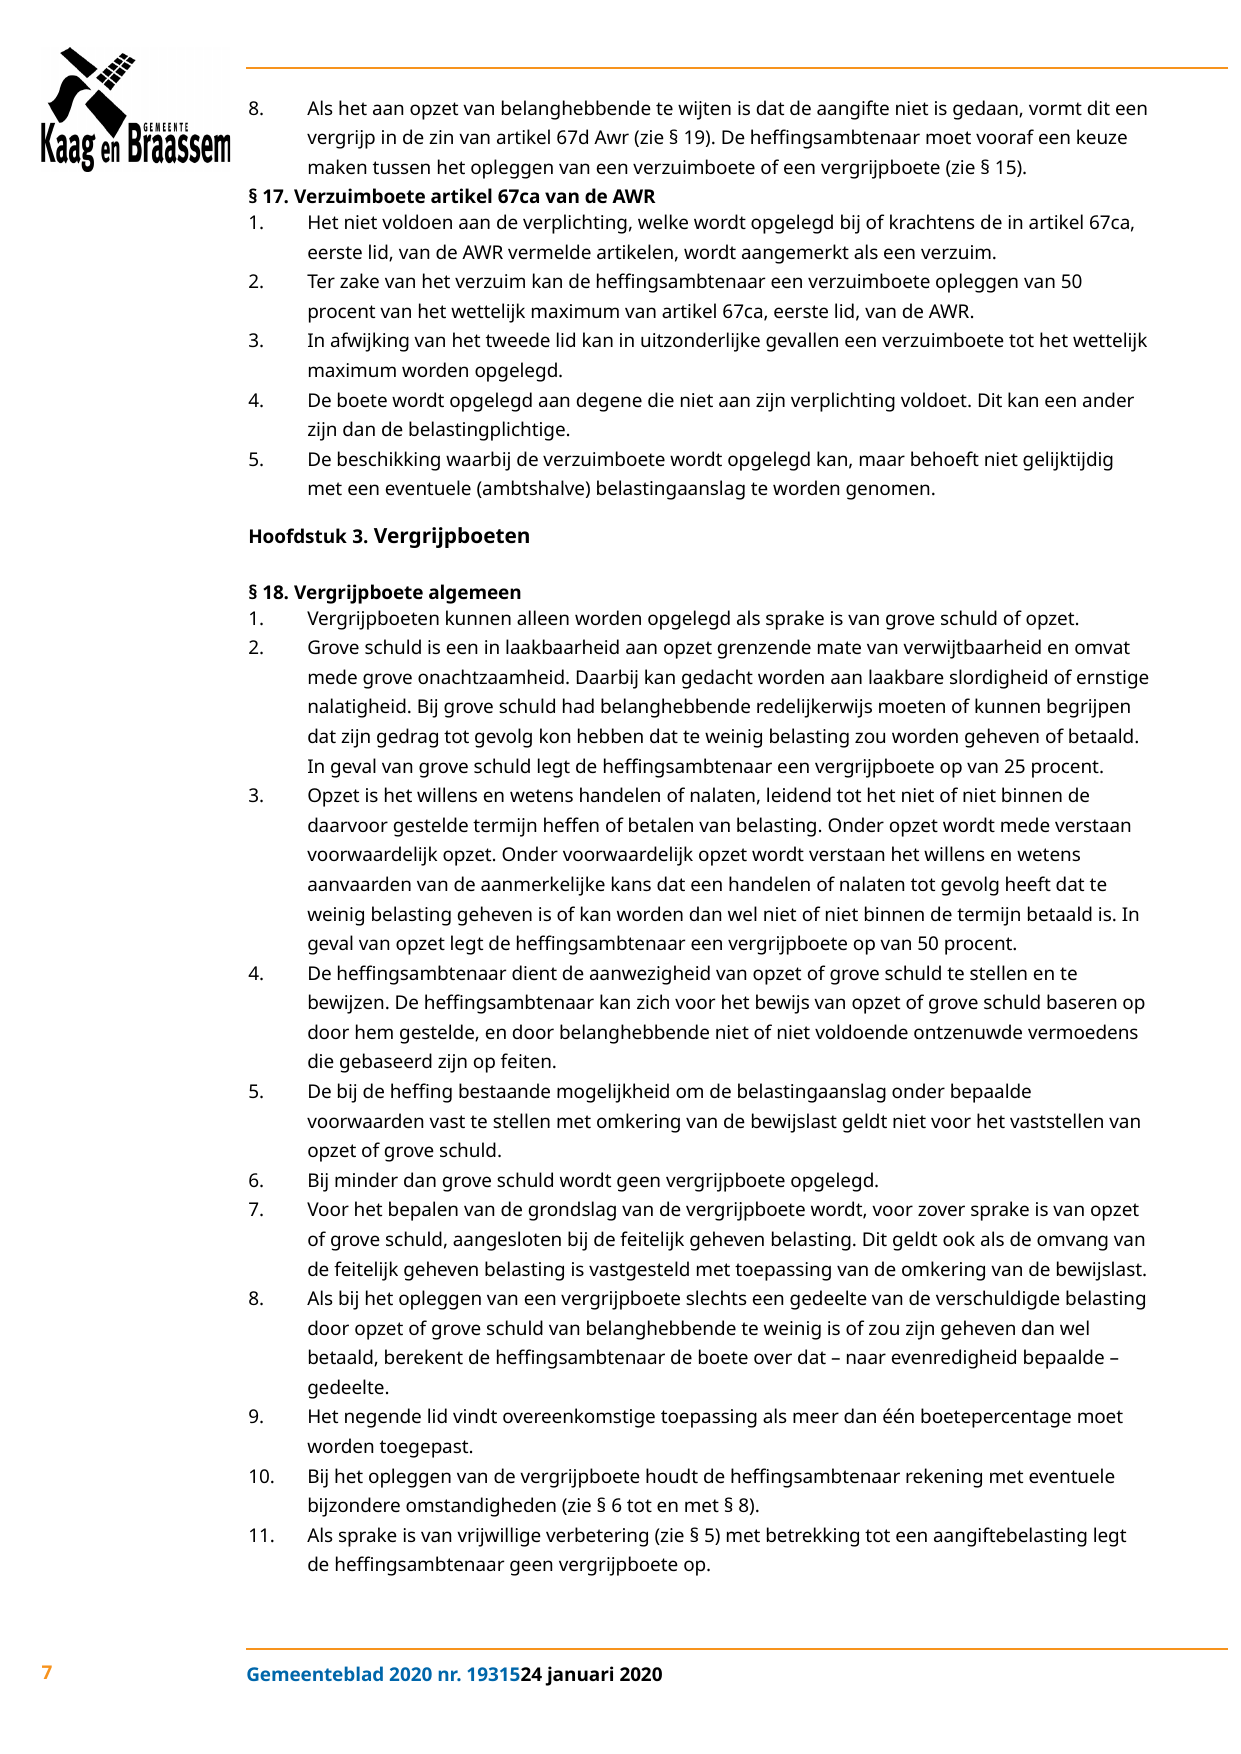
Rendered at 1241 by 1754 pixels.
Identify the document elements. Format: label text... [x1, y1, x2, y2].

text § 17. Verzuimboete artikel 67ca van de AWR [248, 183, 1152, 209]
picture [41, 47, 231, 172]
list Het negende lid vindt overeenkomstige toepassing als meer dan één boetepercentage moet worden toegepast. [248, 1404, 1152, 1459]
list De bij de heffing bestaande mogelijkheid om de belastingaanslag onder bepaalde voorwaarden vast te stellen met omkering van de bewijslast geldt niet voor het vaststellen van opzet of grove schuld. [248, 1078, 1152, 1163]
list Ter zake van het verzuim kan de heffingsambtenaar een verzuimboete opleggen van 50 procent van het wettelijk maximum van artikel 67ca, eerste lid, van de AWR. [248, 268, 1152, 324]
list Opzet is het willens en wetens handelen of nalaten, leidend tot het niet of niet binnen de daarvoor gestelde termijn heffen of betalen van belasting. Onder opzet wordt mede verstaan voorwaardelijk opzet. Onder voorwaardelijk opzet wordt verstaan het willens en wetens aanvaarden van de aanmerkelijke kans dat een handelen of nalaten tot gevolg heeft dat te weinig belasting geheven is of kan worden dan wel niet of niet binnen de termijn betaald is. In geval van opzet legt de heffingsambtenaar een vergrijpboete op van 50 procent. [248, 782, 1152, 956]
list Bij minder dan grove schuld wordt geen vergrijpboete opgelegd. [248, 1167, 1152, 1193]
list Het niet voldoen aan de verplichting, welke wordt opgelegd bij of krachtens de in artikel 67ca, eerste lid, van de AWR vermelde artikelen, wordt aangemerkt als een verzuim. [248, 209, 1152, 264]
list Als het aan opzet van belanghebbende te wijten is dat de aangifte niet is gedaan, vormt dit een vergrijp in de zin van artikel 67d Awr (zie § 19). De heffingsambtenaar moet vooraf een keuze maken tussen het opleggen van een verzuimboete of een vergrijpboete (zie § 15). [248, 95, 1152, 180]
list Als bij het opleggen van een vergrijpboete slechts een gedeelte van de verschuldigde belasting door opzet of grove schuld van belanghebbende te weinig is of zou zijn geheven dan wel betaald, berekent de heffingsambtenaar de boete over dat – naar evenredigheid bepaalde – gedeelte. [248, 1285, 1152, 1400]
list Grove schuld is een in laakbaarheid aan opzet grenzende mate van verwijtbaarheid en omvat mede grove onachtzaamheid. Daarbij kan gedacht worden aan laakbare slordigheid of ernstige nalatigheid. Bij grove schuld had belanghebbende redelijkerwijs moeten of kunnen begrijpen dat zijn gedrag tot gevolg kon hebben dat te weinig belasting zou worden geheven of betaald. In geval van grove schuld legt de heffingsambtenaar een vergrijpboete op van 25 procent. [248, 634, 1152, 778]
text Hoofdstuk 3. Vergrijpboeten [248, 521, 1152, 549]
list Bij het opleggen van de vergrijpboete houdt de heffingsambtenaar rekening met eventuele bijzondere omstandigheden (zie § 6 tot en met § 8). [248, 1463, 1152, 1518]
list In afwijking van het tweede lid kan in uitzonderlijke gevallen een verzuimboete tot het wettelijk maximum worden opgelegd. [248, 328, 1152, 383]
list De boete wordt opgelegd aan degene die niet aan zijn verplichting voldoet. Dit kan een ander zijn dan de belastingplichtige. [248, 387, 1152, 442]
text § 18. Vergrijpboete algemeen [248, 579, 1152, 605]
list Voor het bepalen van de grondslag van de vergrijpboete wordt, voor zover sprake is van opzet of grove schuld, aangesloten bij de feitelijk geheven belasting. Dit geldt ook als de omvang van de feitelijk geheven belasting is vastgesteld met toepassing van de omkering van de bewijslast. [248, 1197, 1152, 1281]
list Vergrijpboeten kunnen alleen worden opgelegd als sprake is van grove schuld of opzet. [248, 605, 1152, 631]
list Als sprake is van vrijwillige verbetering (zie § 5) met betrekking tot een aangiftebelasting legt de heffingsambtenaar geen vergrijpboete op. [248, 1522, 1152, 1577]
list De beschikking waarbij de verzuimboete wordt opgelegd kan, maar behoeft niet gelijktijdig met een eventuele (ambtshalve) belastingaanslag te worden genomen. [248, 446, 1152, 501]
list De heffingsambtenaar dient de aanwezigheid van opzet of grove schuld te stellen en te bewijzen. De heffingsambtenaar kan zich voor het bewijs van opzet of grove schuld baseren op door hem gestelde, en door belanghebbende niet of niet voldoende ontzenuwde vermoedens die gebaseerd zijn op feiten. [248, 960, 1152, 1074]
